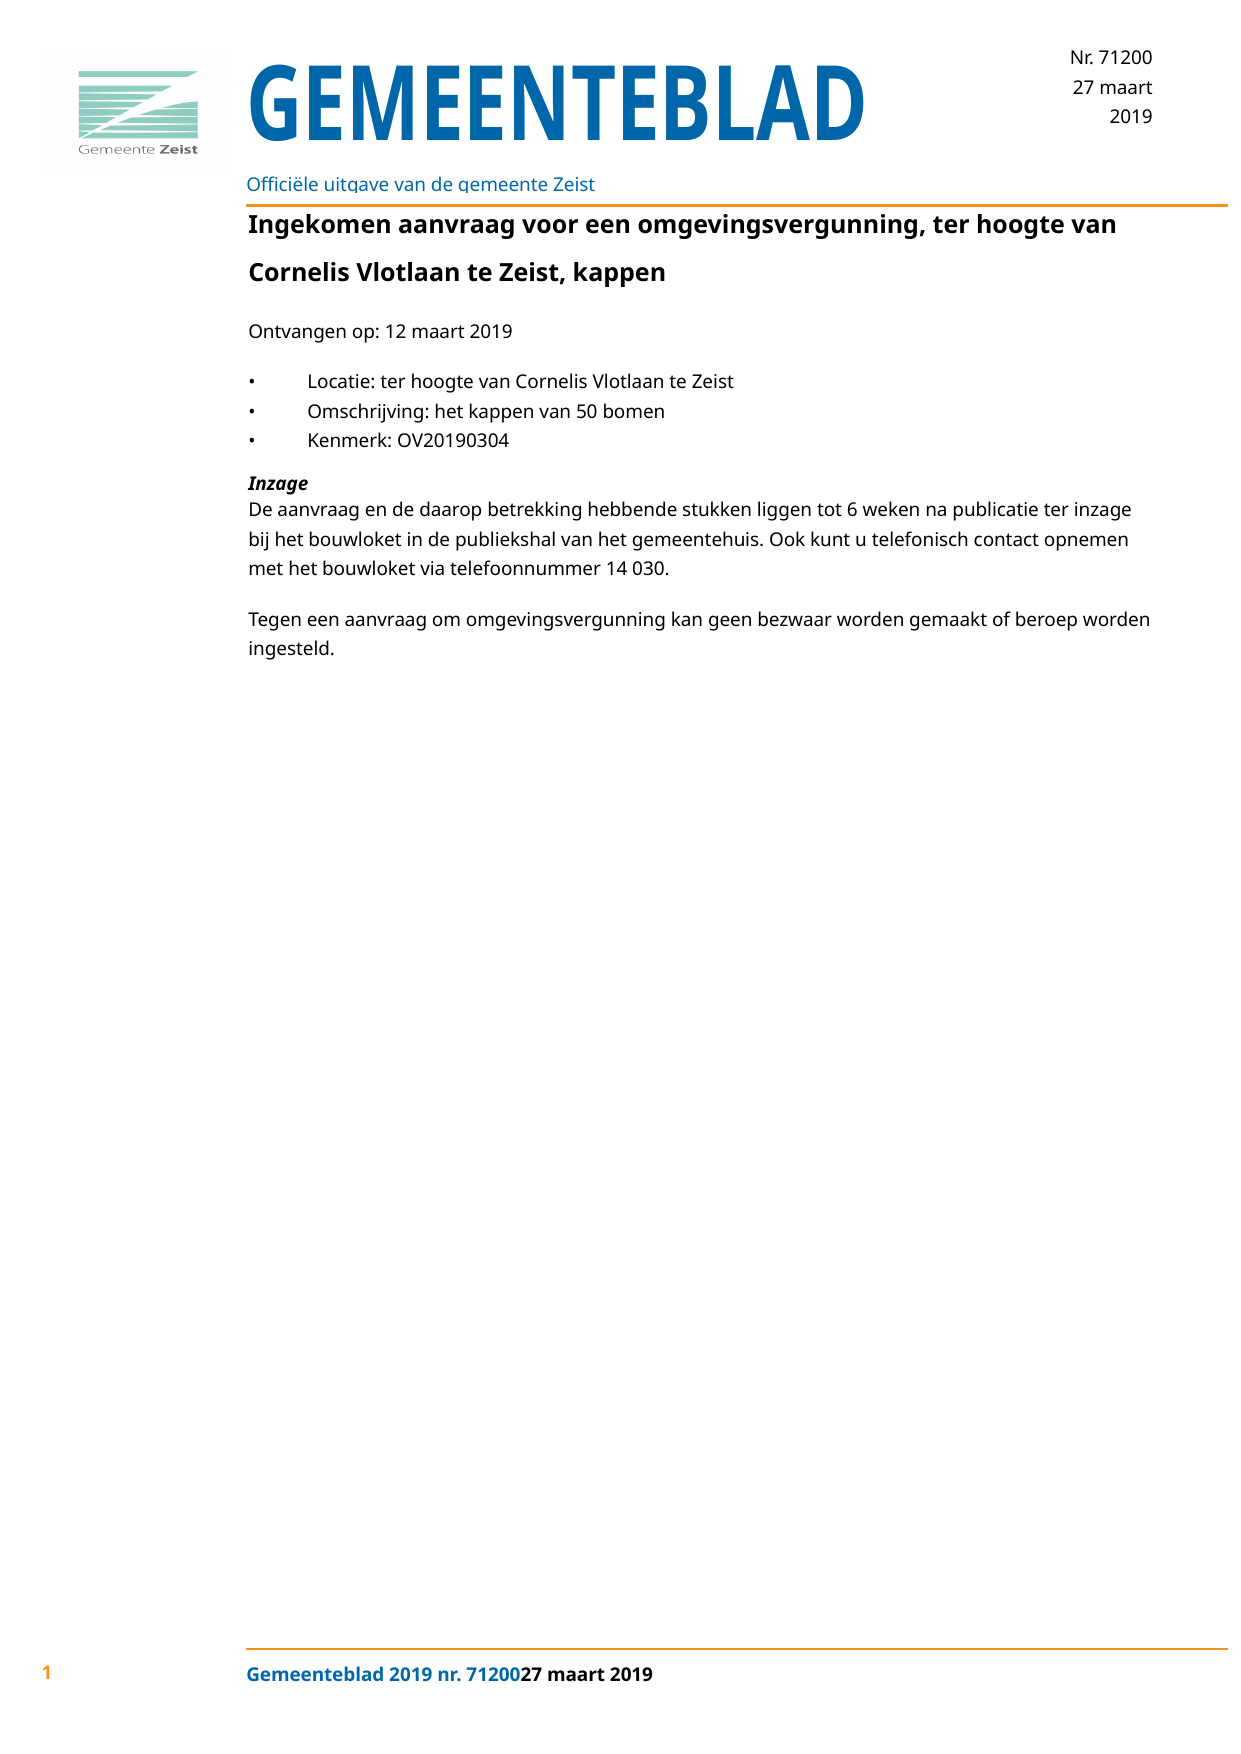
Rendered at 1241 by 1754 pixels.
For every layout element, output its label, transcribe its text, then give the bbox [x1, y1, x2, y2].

text Ontvangen op: 12 maart 2019 [248, 318, 1152, 344]
text Inzage [248, 471, 1152, 496]
text Ingekomen aanvraag voor een omgevingsvergunning, ter hoogte van Cornelis Vlotlaan te Zeist, kappen [248, 207, 1152, 288]
list Locatie: ter hoogte van Cornelis Vlotlaan te Zeist [248, 368, 1152, 394]
list Kenmerk: OV20190304 [248, 427, 1152, 453]
list Omschrijving: het kappen van 50 bomen [248, 398, 1152, 424]
text Tegen een aanvraag om omgevingsvergunning kan geen bezwaar worden gemaakt of beroep worden ingesteld. [248, 606, 1152, 661]
picture [41, 47, 231, 172]
text De aanvraag en de daarop betrekking hebbende stukken liggen tot 6 weken na publicatie ter inzage bij het bouwloket in de publiekshal van het gemeentehuis. Ook kunt u telefonisch contact opnemen met het bouwloket via telefoonnummer 14 030. [248, 496, 1152, 581]
